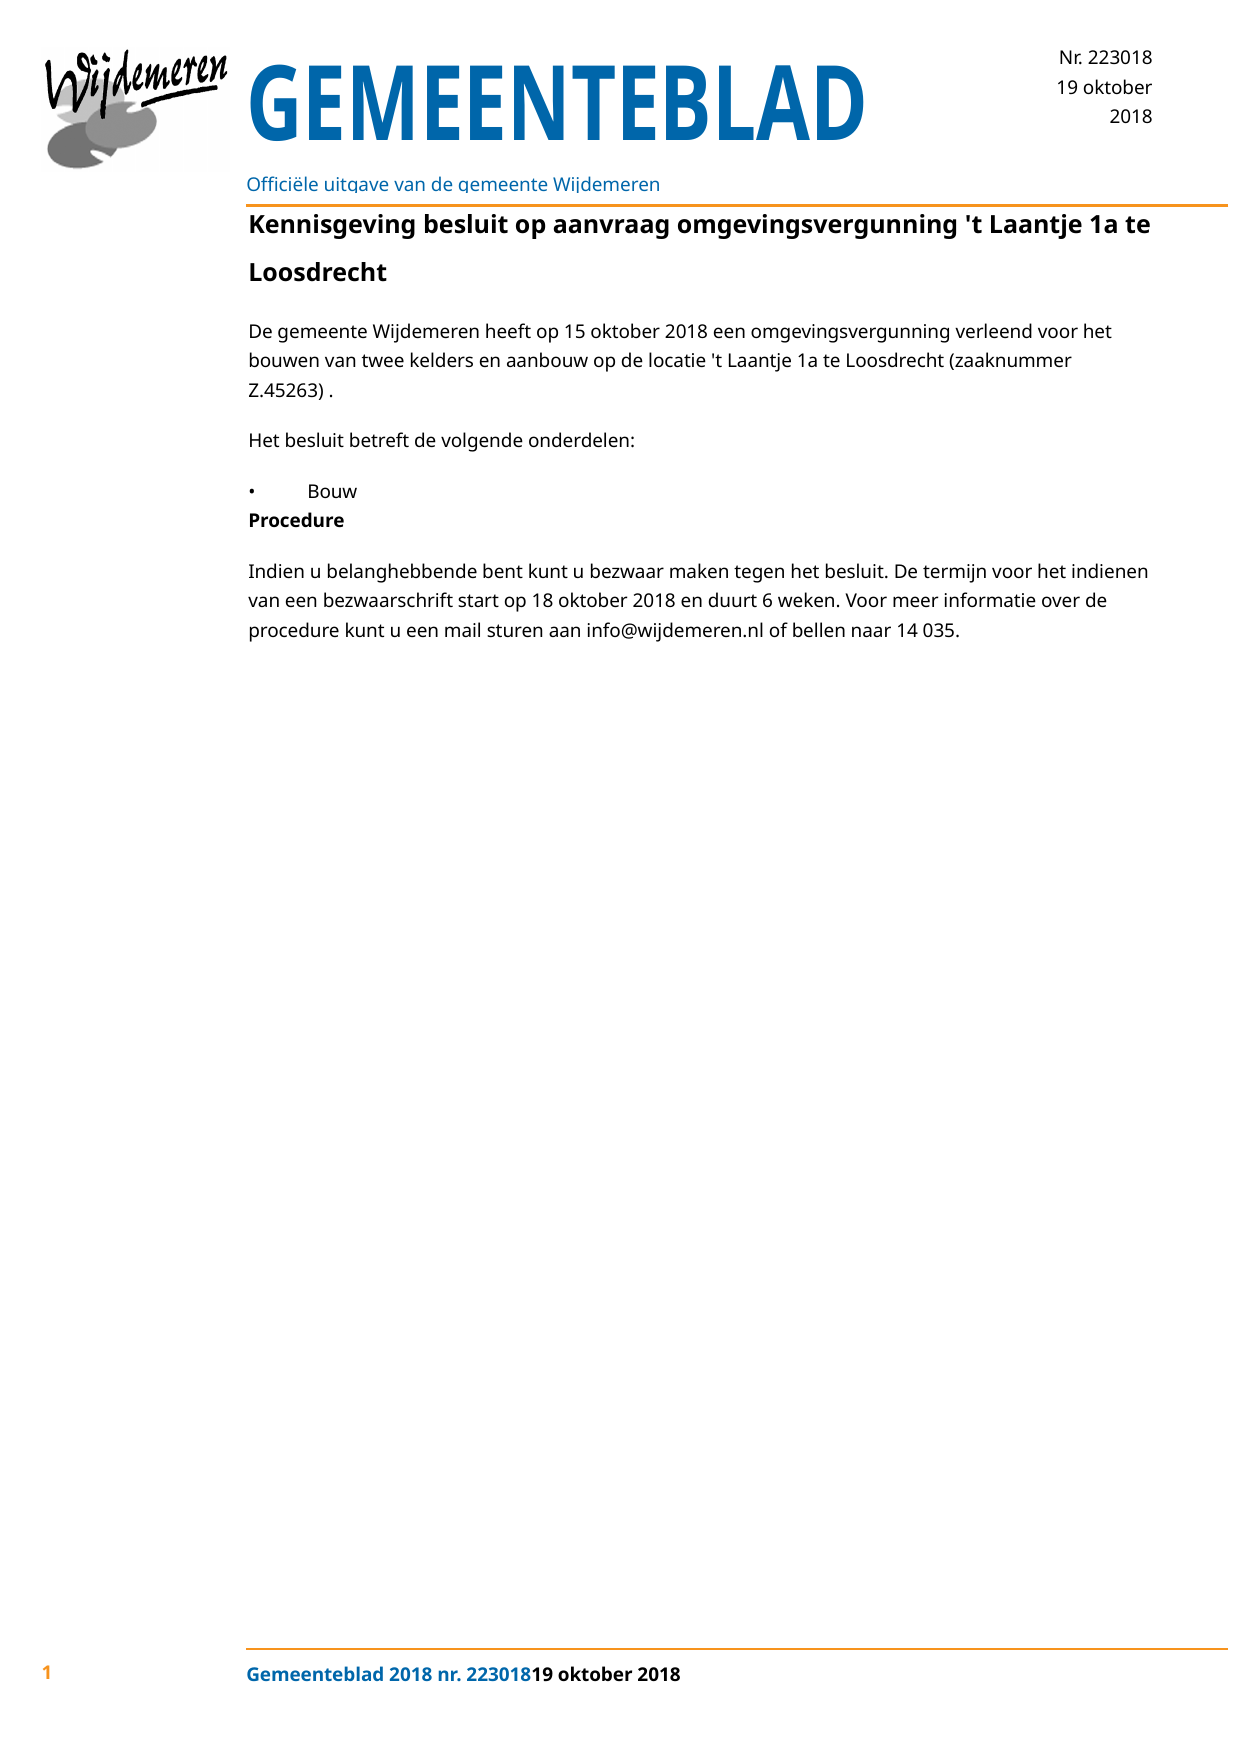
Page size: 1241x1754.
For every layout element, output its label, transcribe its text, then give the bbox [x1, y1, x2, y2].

text Kennisgeving besluit op aanvraag omgevingsvergunning 't Laantje 1a te Loosdrecht [248, 207, 1152, 288]
list Bouw [248, 478, 1152, 504]
text Procedure [248, 507, 1152, 533]
picture [41, 47, 231, 172]
text Indien u belanghebbende bent kunt u bezwaar maken tegen het besluit. De termijn voor het indienen van een bezwaarschrift start op 18 oktober 2018 en duurt 6 weken. Voor meer informatie over de procedure kunt u een mail sturen aan info@wijdemeren.nl of bellen naar 14 035. [248, 558, 1152, 643]
text De gemeente Wijdemeren heeft op 15 oktober 2018 een omgevingsvergunning verleend voor het bouwen van twee kelders en aanbouw op de locatie 't Laantje 1a te Loosdrecht (zaaknummer Z.45263) . [248, 318, 1152, 403]
text Het besluit betreft de volgende onderdelen: [248, 427, 1152, 453]
